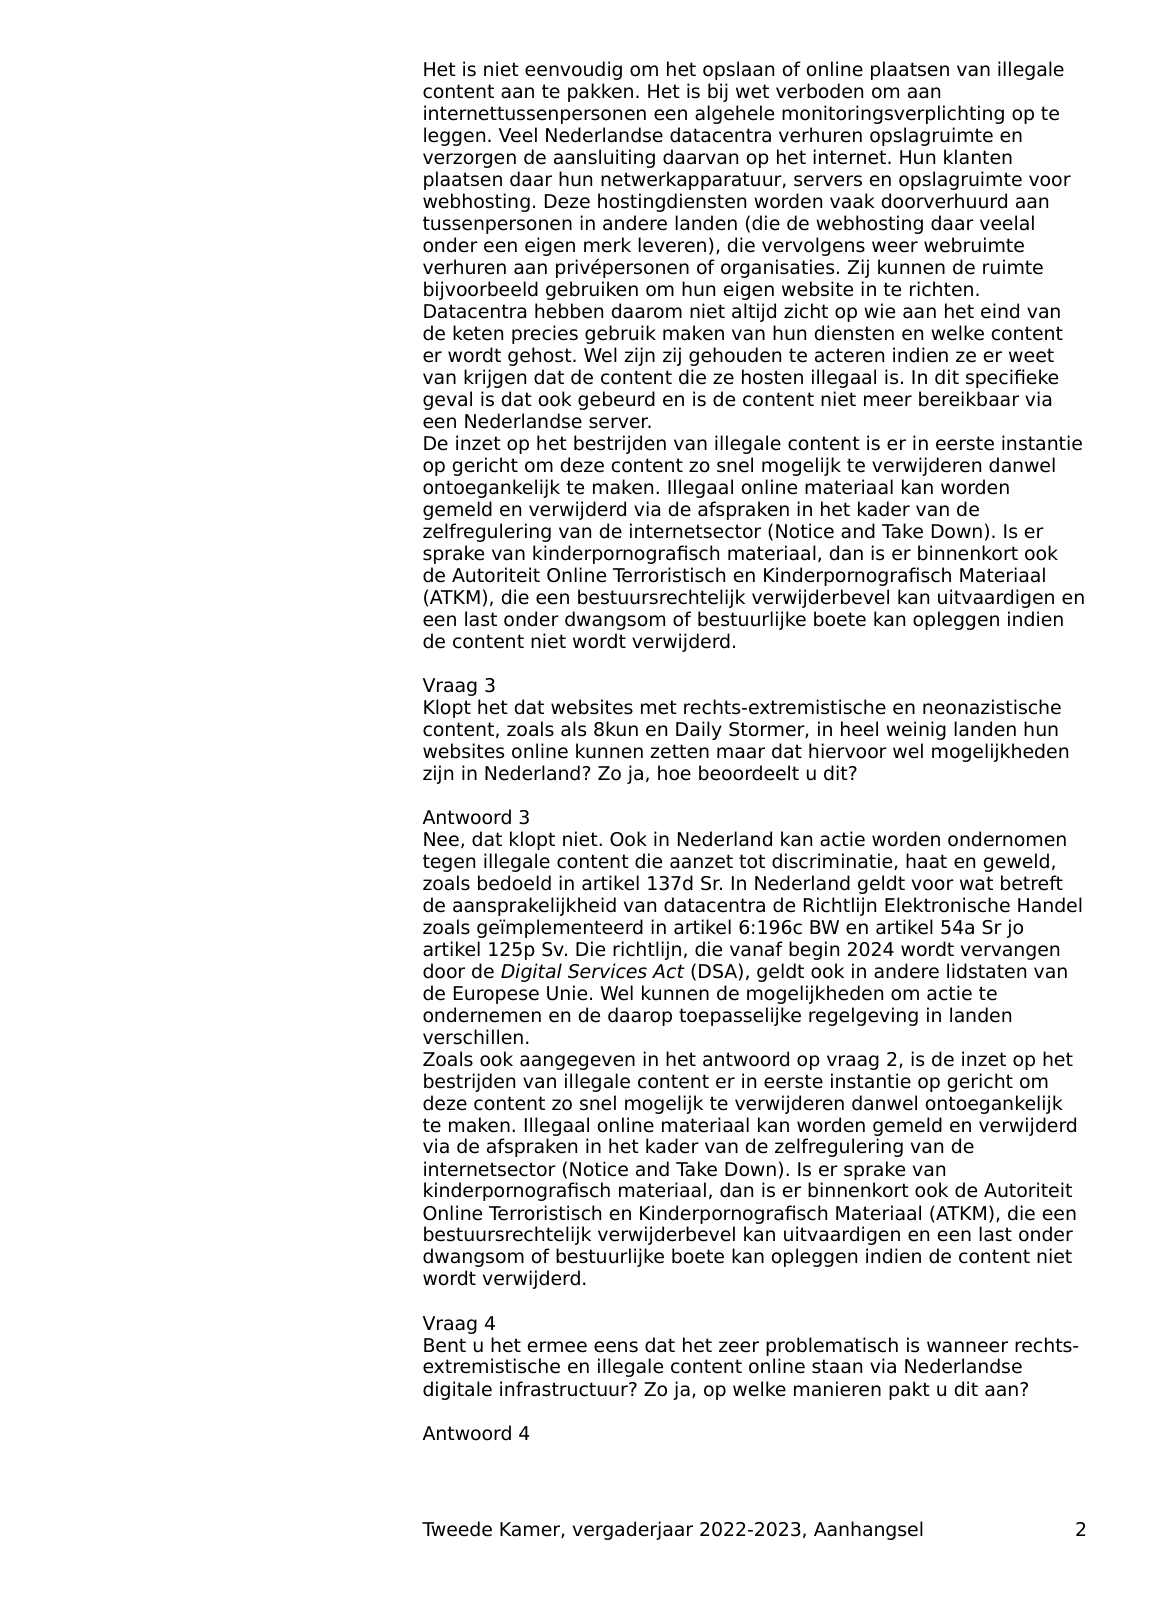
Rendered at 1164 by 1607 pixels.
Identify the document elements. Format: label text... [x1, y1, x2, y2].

text Nee, dat klopt niet. Ook in Nederland kan actie worden ondernomen tegen illegale content die aanzet tot discriminatie, haat en geweld, zoals bedoeld in artikel 137d Sr. In Nederland geldt voor wat betreft de aansprakelijkheid van datacentra de Richtlijn Elektronische Handel zoals geïmplementeerd in artikel 6:196c BW en artikel 54a Sr jo artikel 125p Sv. Die richtlijn, die vanaf begin 2024 wordt vervangen door de Digital Services Act (DSA), geldt ook in andere lidstaten van de Europese Unie. Wel kunnen de mogelijkheden om actie te ondernemen en de daarop toepasselijke regelgeving in landen verschillen. [422, 829, 1087, 1048]
text Klopt het dat websites met rechts-extremistische en neonazistische content, zoals als 8kun en Daily Stormer, in heel weinig landen hun websites online kunnen zetten maar dat hiervoor wel mogelijkheden zijn in Nederland? Zo ja, hoe beoordeelt u dit? [422, 697, 1087, 784]
text Zoals ook aangegeven in het antwoord op vraag 2, is de inzet op het bestrijden van illegale content er in eerste instantie op gericht om deze content zo snel mogelijk te verwijderen danwel ontoegankelijk te maken. Illegaal online materiaal kan worden gemeld en verwijderd via de afspraken in het kader van de zelfregulering van de internetsector (Notice and Take Down). Is er sprake van kinderpornografisch materiaal, dan is er binnenkort ook de Autoriteit Online Terroristisch en Kinderpornografisch Materiaal (ATKM), die een bestuursrechtelijk verwijderbevel kan uitvaardigen en een last onder dwangsom of bestuurlijke boete kan opleggen indien de content niet wordt verwijderd. [422, 1048, 1087, 1290]
text De inzet op het bestrijden van illegale content is er in eerste instantie op gericht om deze content zo snel mogelijk te verwijderen danwel ontoegankelijk te maken. Illegaal online materiaal kan worden gemeld en verwijderd via de afspraken in het kader van de zelfregulering van de internetsector (Notice and Take Down). Is er sprake van kinderpornografisch materiaal, dan is er binnenkort ook de Autoriteit Online Terroristisch en Kinderpornografisch Materiaal (ATKM), die een bestuursrechtelijk verwijderbevel kan uitvaardigen en een last onder dwangsom of bestuurlijke boete kan opleggen indien de content niet wordt verwijderd. [422, 433, 1087, 652]
text Vraag 3 [422, 675, 1087, 697]
text Vraag 4 [422, 1312, 1087, 1334]
text Antwoord 3 [422, 807, 1087, 829]
text Bent u het ermee eens dat het zeer problematisch is wanneer rechts-extremistische en illegale content online staan via Nederlandse digitale infrastructuur? Zo ja, op welke manieren pakt u dit aan? [422, 1334, 1087, 1400]
text Antwoord 4 [422, 1423, 1087, 1444]
text Het is niet eenvoudig om het opslaan of online plaatsen van illegale content aan te pakken. Het is bij wet verboden om aan internettussenpersonen een algehele monitoringsverplichting op te leggen. Veel Nederlandse datacentra verhuren opslagruimte en verzorgen de aansluiting daarvan op het internet. Hun klanten plaatsen daar hun netwerkapparatuur, servers en opslagruimte voor webhosting. Deze hostingdiensten worden vaak doorverhuurd aan tussenpersonen in andere landen (die de webhosting daar veelal onder een eigen merk leveren), die vervolgens weer webruimte verhuren aan privépersonen of organisaties. Zij kunnen de ruimte bijvoorbeeld gebruiken om hun eigen website in te richten. Datacentra hebben daarom niet altijd zicht op wie aan het eind van de keten precies gebruik maken van hun diensten en welke content er wordt gehost. Wel zijn zij gehouden te acteren indien ze er weet van krijgen dat de content die ze hosten illegaal is. In dit specifieke geval is dat ook gebeurd en is de content niet meer bereikbaar via een Nederlandse server. [422, 59, 1087, 433]
